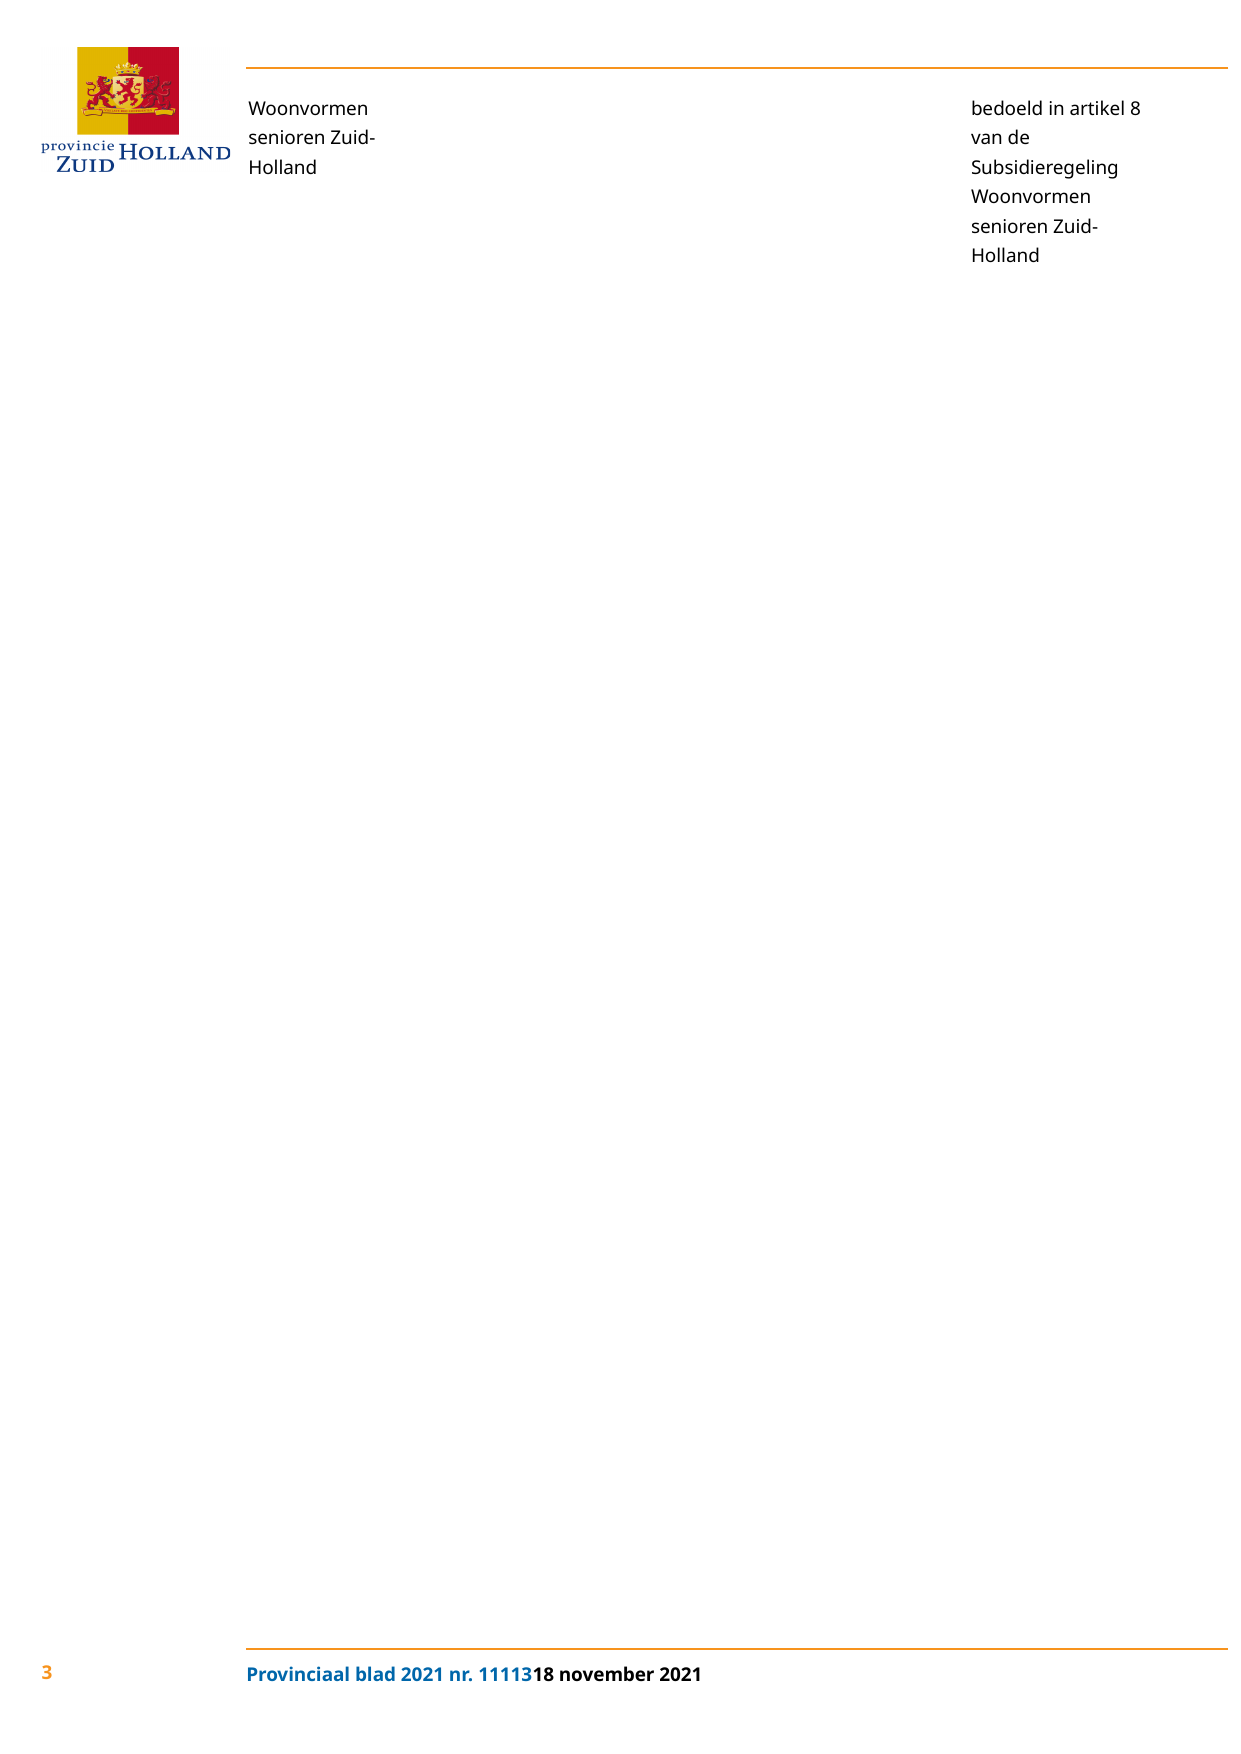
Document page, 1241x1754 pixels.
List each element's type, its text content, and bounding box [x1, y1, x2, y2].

table_cell Woonvormen senioren Zuid-Holland [248, 95, 429, 268]
table_cell [429, 95, 609, 268]
picture [41, 47, 231, 172]
table_cell bedoeld in artikel 8 van de Subsidieregeling Woonvormen senioren Zuid-Holland [971, 95, 1152, 268]
table_cell [609, 95, 790, 268]
table_cell [790, 95, 971, 268]
